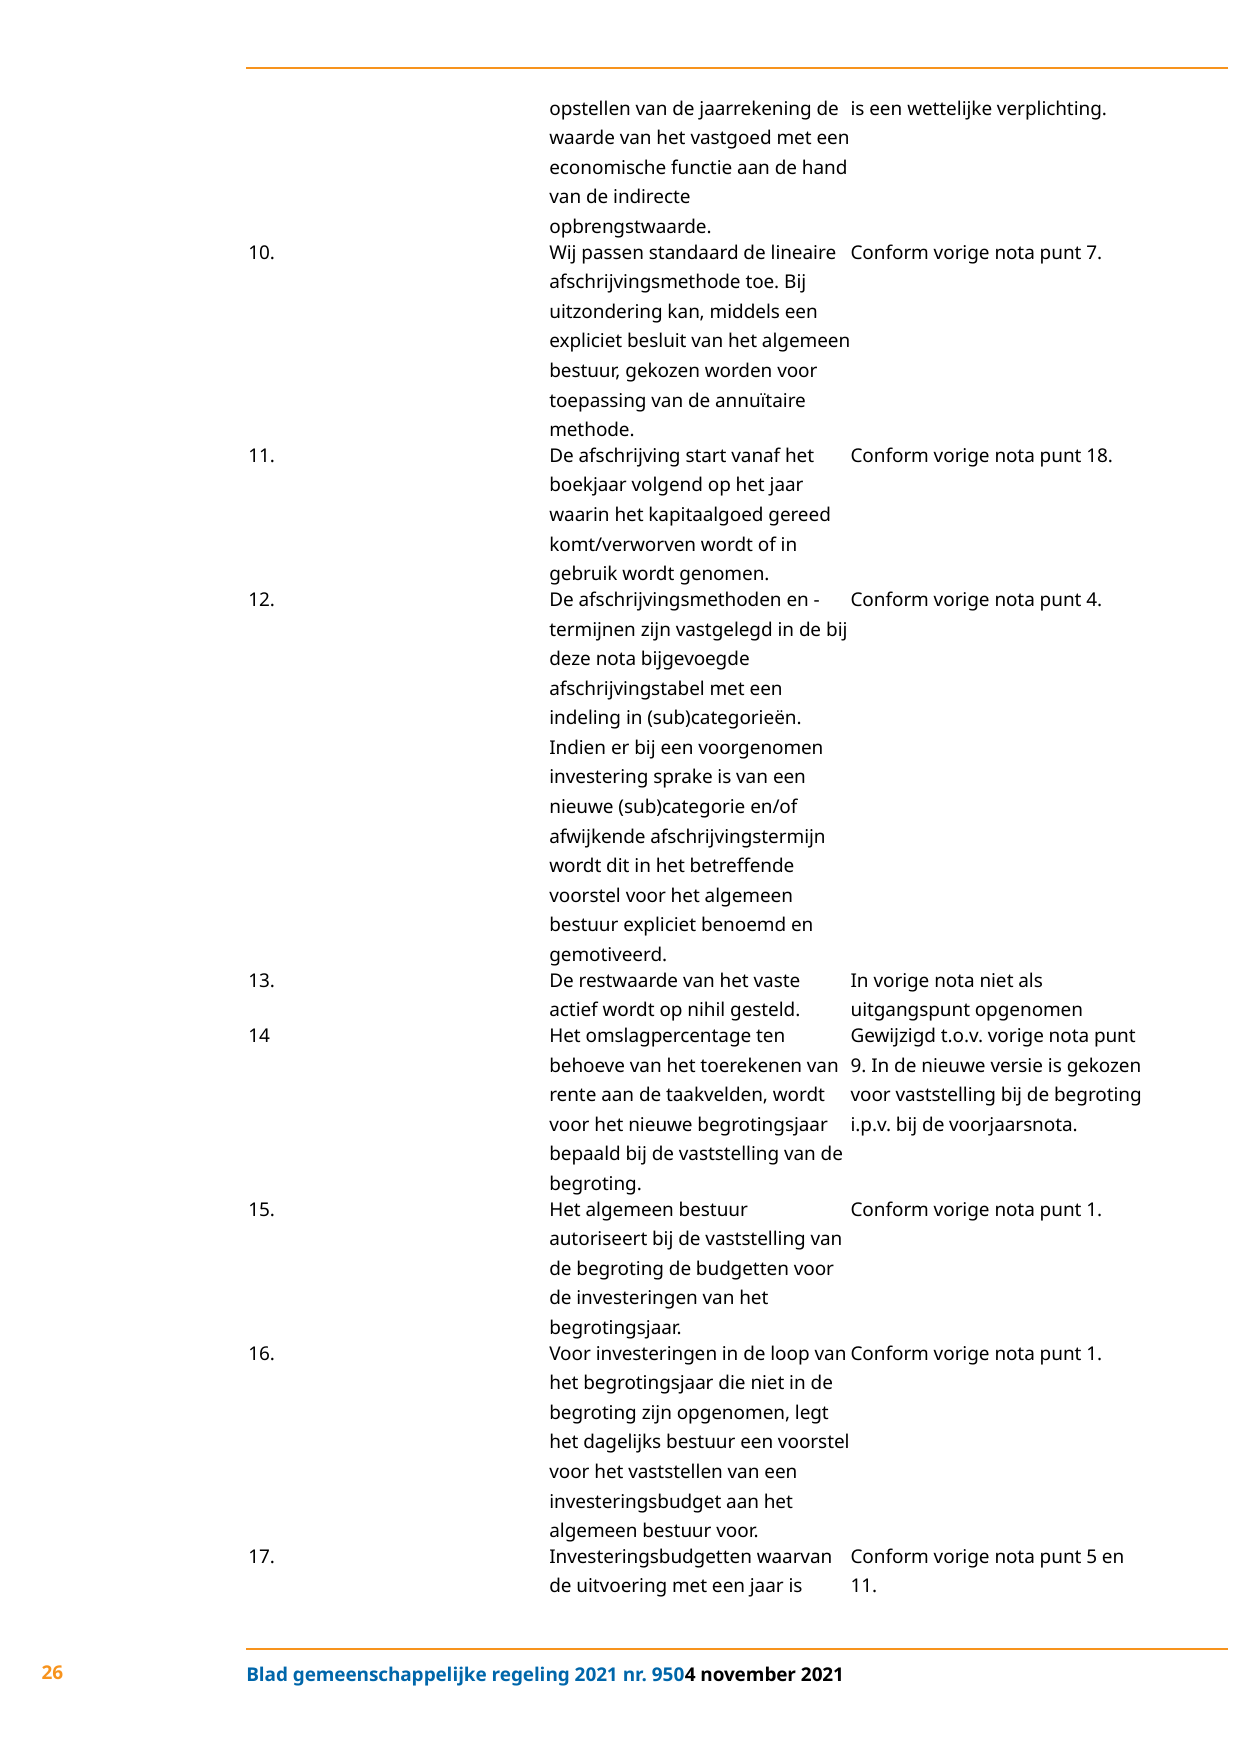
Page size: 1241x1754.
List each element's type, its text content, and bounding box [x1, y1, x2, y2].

table_cell opstellen van de jaarrekening de waarde van het vastgoed met een economische functie aan de hand van de indirecte opbrengstwaarde. [549, 95, 850, 239]
table_cell Gewijzigd t.o.v. vorige nota punt 9. In de nieuwe versie is gekozen voor vaststelling bij de begroting i.p.v. bij de voorjaarsnota. [850, 1022, 1152, 1196]
table_cell Conform vorige nota punt 18. [850, 442, 1152, 586]
table_cell [248, 95, 549, 239]
table_cell De restwaarde van het vaste actief wordt op nihil gesteld. [549, 967, 850, 1022]
table_cell In vorige nota niet als uitgangspunt opgenomen [850, 967, 1152, 1022]
table_cell 12. [248, 586, 549, 967]
table_cell De afschrijvingsmethoden en -termijnen zijn vastgelegd in de bij deze nota bijgevoegde afschrijvingstabel met een indeling in (sub)categorieën. Indien er bij een voorgenomen investering sprake is van een nieuwe (sub)categorie en/of afwijkende afschrijvingstermijn wordt dit in het betreffende voorstel voor het algemeen bestuur expliciet benoemd en gemotiveerd. [549, 586, 850, 967]
table_cell Conform vorige nota punt 7. [850, 239, 1152, 442]
table_cell 10. [248, 239, 549, 442]
table_cell Wij passen standaard de lineaire afschrijvingsmethode toe. Bij uitzondering kan, middels een expliciet besluit van het algemeen bestuur, gekozen worden voor toepassing van de annuïtaire methode. [549, 239, 850, 442]
table_cell Het omslagpercentage ten behoeve van het toerekenen van rente aan de taakvelden, wordt voor het nieuwe begrotingsjaar bepaald bij de vaststelling van de begroting. [549, 1022, 850, 1196]
table_cell Voor investeringen in de loop van het begrotingsjaar die niet in de begroting zijn opgenomen, legt het dagelijks bestuur een voorstel voor het vaststellen van een investeringsbudget aan het algemeen bestuur voor. [549, 1340, 850, 1543]
table_cell De afschrijving start vanaf het boekjaar volgend op het jaar waarin het kapitaalgoed gereed komt/verworven wordt of in gebruik wordt genomen. [549, 442, 850, 586]
table_cell Conform vorige nota punt 5 en 11. [850, 1543, 1152, 1598]
picture [41, 47, 231, 172]
table_cell Conform vorige nota punt 4. [850, 586, 1152, 967]
table_cell is een wettelijke verplichting. [850, 95, 1152, 239]
table_cell Investeringsbudgetten waarvan de uitvoering met een jaar is [549, 1543, 850, 1598]
table_cell 16. [248, 1340, 549, 1543]
table_cell 13. [248, 967, 549, 1022]
table_cell 14 [248, 1022, 549, 1196]
table_cell Conform vorige nota punt 1. [850, 1340, 1152, 1543]
table_cell Het algemeen bestuur autoriseert bij de vaststelling van de begroting de budgetten voor de investeringen van het begrotingsjaar. [549, 1196, 850, 1340]
table_cell 15. [248, 1196, 549, 1340]
table_cell Conform vorige nota punt 1. [850, 1196, 1152, 1340]
table_cell 17. [248, 1543, 549, 1598]
table_cell 11. [248, 442, 549, 586]
